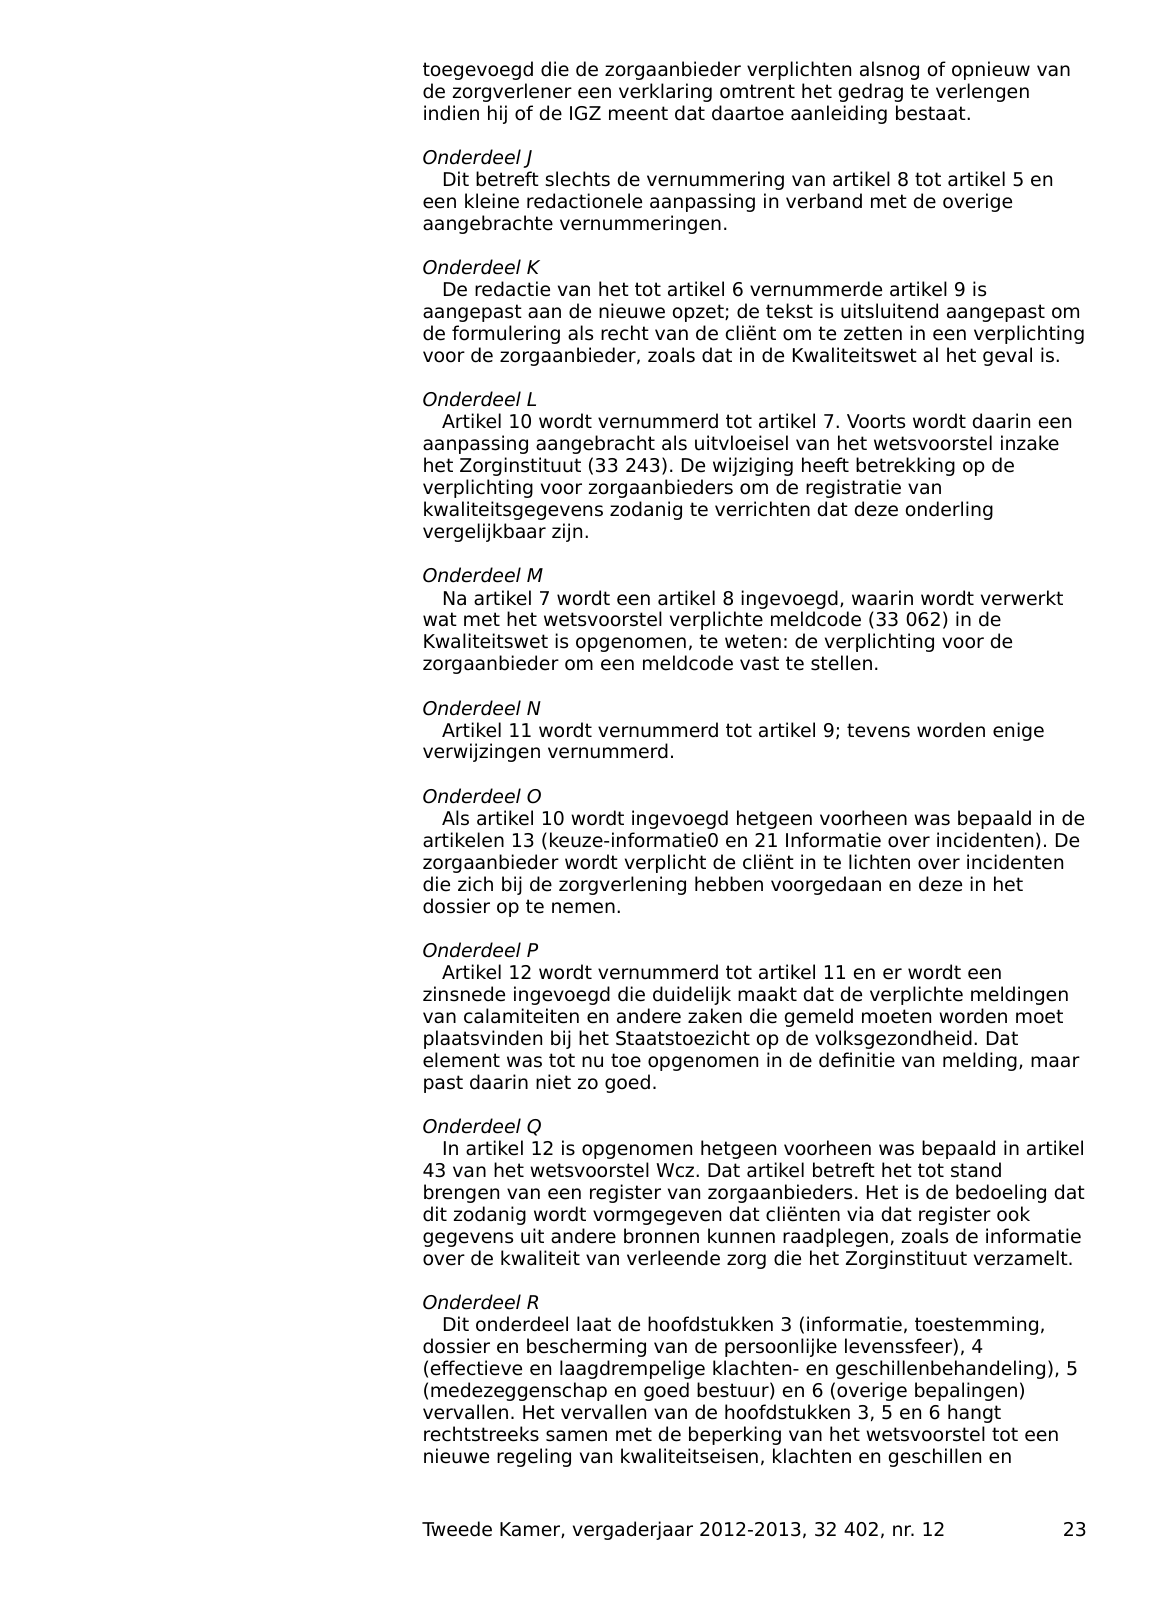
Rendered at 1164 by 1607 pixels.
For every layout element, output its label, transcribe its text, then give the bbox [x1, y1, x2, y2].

subtitle Onderdeel L [422, 389, 1087, 411]
text De redactie van het tot artikel 6 vernummerde artikel 9 is aangepast aan de nieuwe opzet; de tekst is uitsluitend aangepast om de formulering als recht van de cliёnt om te zetten in een verplichting voor de zorgaanbieder, zoals dat in de Kwaliteitswet al het geval is. [422, 279, 1087, 367]
text Dit onderdeel laat de hoofdstukken 3 (informatie, toestemming, dossier en bescherming van de persoonlijke levenssfeer), 4 (effectieve en laagdrempelige klachten- en geschillenbehandeling), 5 (medezeggenschap en goed bestuur) en 6 (overige bepalingen) vervallen. Het vervallen van de hoofdstukken 3, 5 en 6 hangt rechtstreeks samen met de beperking van het wetsvoorstel tot een nieuwe regeling van kwaliteitseisen, klachten en geschillen en [422, 1314, 1087, 1468]
text Na artikel 7 wordt een artikel 8 ingevoegd, waarin wordt verwerkt wat met het wetsvoorstel verplichte meldcode (33 062) in de Kwaliteitswet is opgenomen, te weten: de verplichting voor de zorgaanbieder om een meldcode vast te stellen. [422, 587, 1087, 675]
text toegevoegd die de zorgaanbieder verplichten alsnog of opnieuw van de zorgverlener een verklaring omtrent het gedrag te verlengen indien hij of de IGZ meent dat daartoe aanleiding bestaat. [422, 59, 1087, 125]
subtitle Onderdeel R [422, 1292, 1087, 1314]
subtitle Onderdeel P [422, 940, 1087, 962]
text Dit betreft slechts de vernummering van artikel 8 tot artikel 5 en een kleine redactionele aanpassing in verband met de overige aangebrachte vernummeringen. [422, 169, 1087, 235]
text Artikel 12 wordt vernummerd tot artikel 11 en er wordt een zinsnede ingevoegd die duidelijk maakt dat de verplichte meldingen van calamiteiten en andere zaken die gemeld moeten worden moet plaatsvinden bij het Staatstoezicht op de volksgezondheid. Dat element was tot nu toe opgenomen in de definitie van melding, maar past daarin niet zo goed. [422, 962, 1087, 1093]
subtitle Onderdeel K [422, 257, 1087, 279]
text Artikel 11 wordt vernummerd tot artikel 9; tevens worden enige verwijzingen vernummerd. [422, 719, 1087, 763]
subtitle Onderdeel O [422, 786, 1087, 808]
subtitle Onderdeel Q [422, 1116, 1087, 1138]
text Als artikel 10 wordt ingevoegd hetgeen voorheen was bepaald in de artikelen 13 (keuze-informatie0 en 21 Informatie over incidenten). De zorgaanbieder wordt verplicht de cliёnt in te lichten over incidenten die zich bij de zorgverlening hebben voorgedaan en deze in het dossier op te nemen. [422, 808, 1087, 917]
text Artikel 10 wordt vernummerd tot artikel 7. Voorts wordt daarin een aanpassing aangebracht als uitvloeisel van het wetsvoorstel inzake het Zorginstituut (33 243). De wijziging heeft betrekking op de verplichting voor zorgaanbieders om de registratie van kwaliteitsgegevens zodanig te verrichten dat deze onderling vergelijkbaar zijn. [422, 411, 1087, 543]
text In artikel 12 is opgenomen hetgeen voorheen was bepaald in artikel 43 van het wetsvoorstel Wcz. Dat artikel betreft het tot stand brengen van een register van zorgaanbieders. Het is de bedoeling dat dit zodanig wordt vormgegeven dat cliёnten via dat register ook gegevens uit andere bronnen kunnen raadplegen, zoals de informatie over de kwaliteit van verleende zorg die het Zorginstituut verzamelt. [422, 1138, 1087, 1269]
subtitle Onderdeel J [422, 147, 1087, 169]
subtitle Onderdeel N [422, 697, 1087, 719]
subtitle Onderdeel M [422, 565, 1087, 587]
